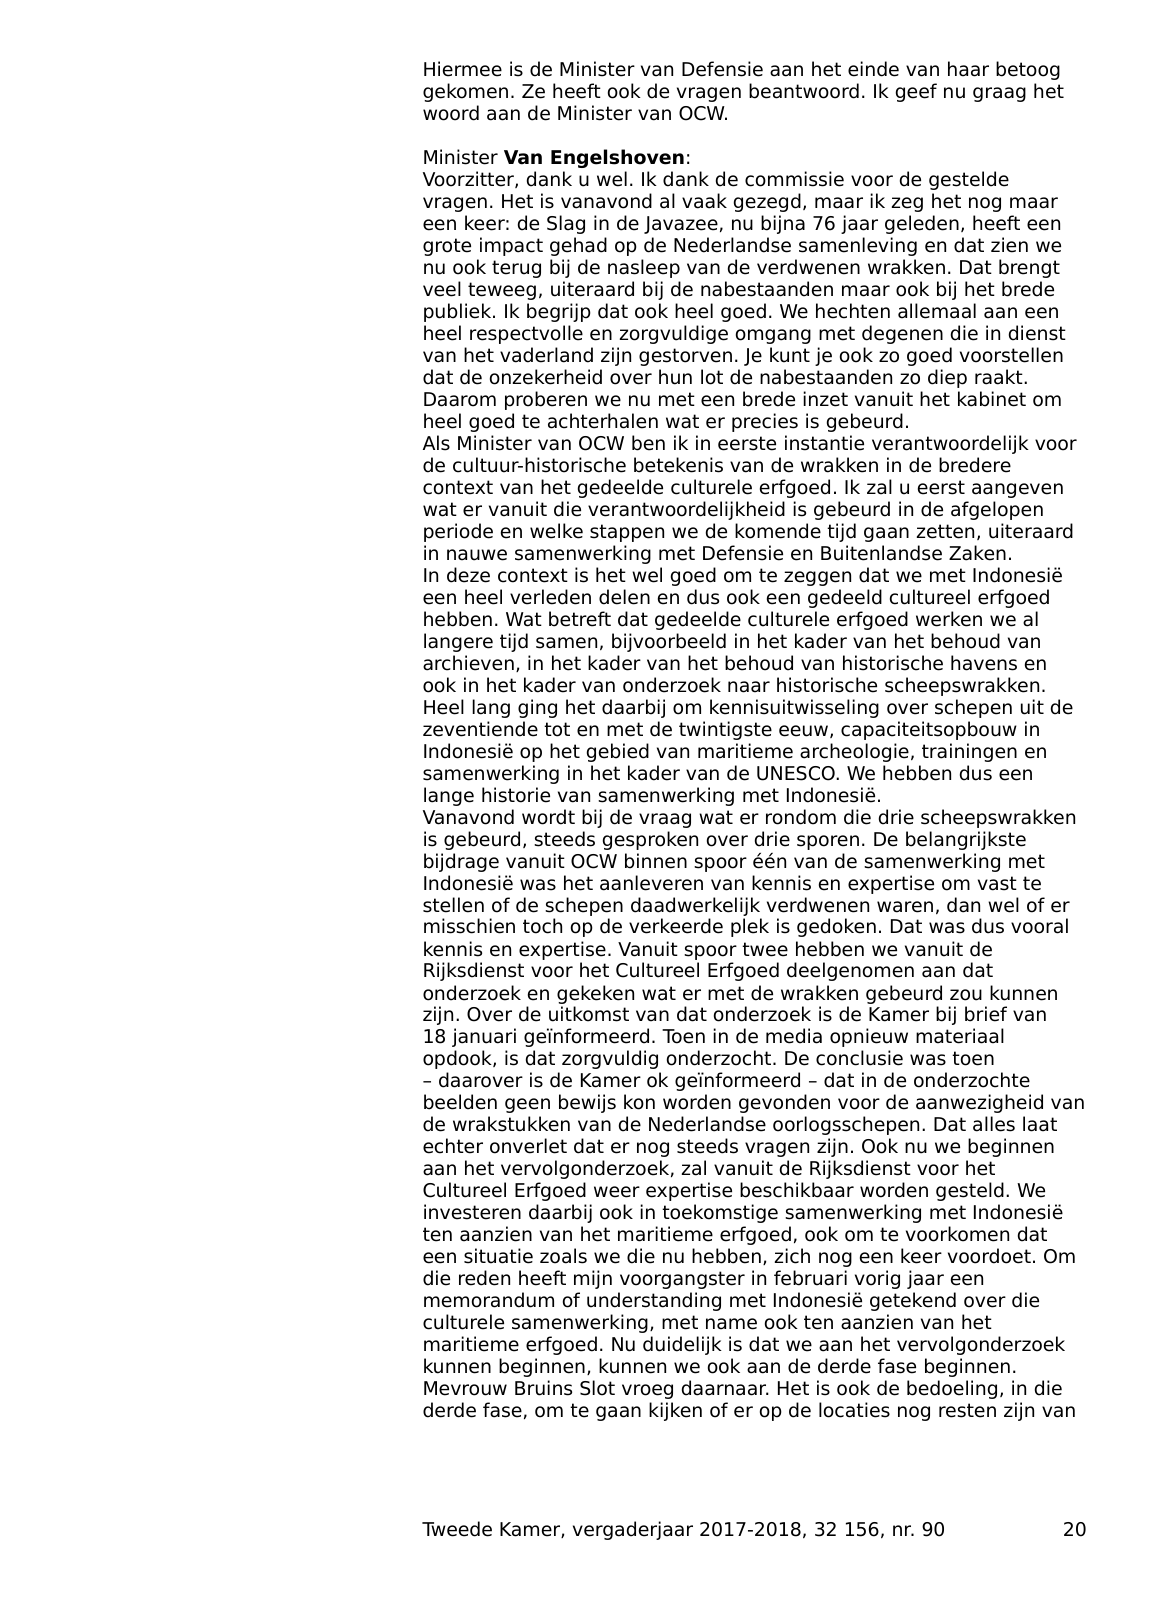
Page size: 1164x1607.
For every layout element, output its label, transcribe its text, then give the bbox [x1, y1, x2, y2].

text Hiermee is de Minister van Defensie aan het einde van haar betoog gekomen. Ze heeft ook de vragen beantwoord. Ik geef nu graag het woord aan de Minister van OCW. [422, 59, 1087, 125]
text In deze context is het wel goed om te zeggen dat we met Indonesië een heel verleden delen en dus ook een gedeeld cultureel erfgoed hebben. Wat betreft dat gedeelde culturele erfgoed werken we al langere tijd samen, bijvoorbeeld in het kader van het behoud van archieven, in het kader van het behoud van historische havens en ook in het kader van onderzoek naar historische scheepswrakken. Heel lang ging het daarbij om kennisuitwisseling over schepen uit de zeventiende tot en met de twintigste eeuw, capaciteitsopbouw in Indonesië op het gebied van maritieme archeologie, trainingen en samenwerking in het kader van de UNESCO. We hebben dus een lange historie van samenwerking met Indonesië. [422, 565, 1087, 807]
text Minister Van Engelshoven: [422, 147, 1087, 169]
text Voorzitter, dank u wel. Ik dank de commissie voor de gestelde vragen. Het is vanavond al vaak gezegd, maar ik zeg het nog maar een keer: de Slag in de Javazee, nu bijna 76 jaar geleden, heeft een grote impact gehad op de Nederlandse samenleving en dat zien we nu ook terug bij de nasleep van de verdwenen wrakken. Dat brengt veel teweeg, uiteraard bij de nabestaanden maar ook bij het brede publiek. Ik begrijp dat ook heel goed. We hechten allemaal aan een heel respectvolle en zorgvuldige omgang met degenen die in dienst van het vaderland zijn gestorven. Je kunt je ook zo goed voorstellen dat de onzekerheid over hun lot de nabestaanden zo diep raakt. Daarom proberen we nu met een brede inzet vanuit het kabinet om heel goed te achterhalen wat er precies is gebeurd. [422, 169, 1087, 433]
text Vanavond wordt bij de vraag wat er rondom die drie scheepswrakken is gebeurd, steeds gesproken over drie sporen. De belangrijkste bijdrage vanuit OCW binnen spoor één van de samenwerking met Indonesië was het aanleveren van kennis en expertise om vast te stellen of de schepen daadwerkelijk verdwenen waren, dan wel of er misschien toch op de verkeerde plek is gedoken. Dat was dus vooral kennis en expertise. Vanuit spoor twee hebben we vanuit de Rijksdienst voor het Cultureel Erfgoed deelgenomen aan dat onderzoek en gekeken wat er met de wrakken gebeurd zou kunnen zijn. Over de uitkomst van dat onderzoek is de Kamer bij brief van 18 januari geïnformeerd. Toen in de media opnieuw materiaal opdook, is dat zorgvuldig onderzocht. De conclusie was toen – daarover is de Kamer ok geïnformeerd – dat in de onderzochte beelden geen bewijs kon worden gevonden voor de aanwezigheid van de wrakstukken van de Nederlandse oorlogsschepen. Dat alles laat echter onverlet dat er nog steeds vragen zijn. Ook nu we beginnen aan het vervolgonderzoek, zal vanuit de Rijksdienst voor het Cultureel Erfgoed weer expertise beschikbaar worden gesteld. We investeren daarbij ook in toekomstige samenwerking met Indonesië ten aanzien van het maritieme erfgoed, ook om te voorkomen dat een situatie zoals we die nu hebben, zich nog een keer voordoet. Om die reden heeft mijn voorgangster in februari vorig jaar een memorandum of understanding met Indonesië getekend over die culturele samenwerking, met name ook ten aanzien van het maritieme erfgoed. Nu duidelijk is dat we aan het vervolgonderzoek kunnen beginnen, kunnen we ook aan de derde fase beginnen. Mevrouw Bruins Slot vroeg daarnaar. Het is ook de bedoeling, in die derde fase, om te gaan kijken of er op de locaties nog resten zijn van [422, 807, 1087, 1422]
text Als Minister van OCW ben ik in eerste instantie verantwoordelijk voor de cultuur-historische betekenis van de wrakken in de bredere context van het gedeelde culturele erfgoed. Ik zal u eerst aangeven wat er vanuit die verantwoordelijkheid is gebeurd in de afgelopen periode en welke stappen we de komende tijd gaan zetten, uiteraard in nauwe samenwerking met Defensie en Buitenlandse Zaken. [422, 433, 1087, 565]
